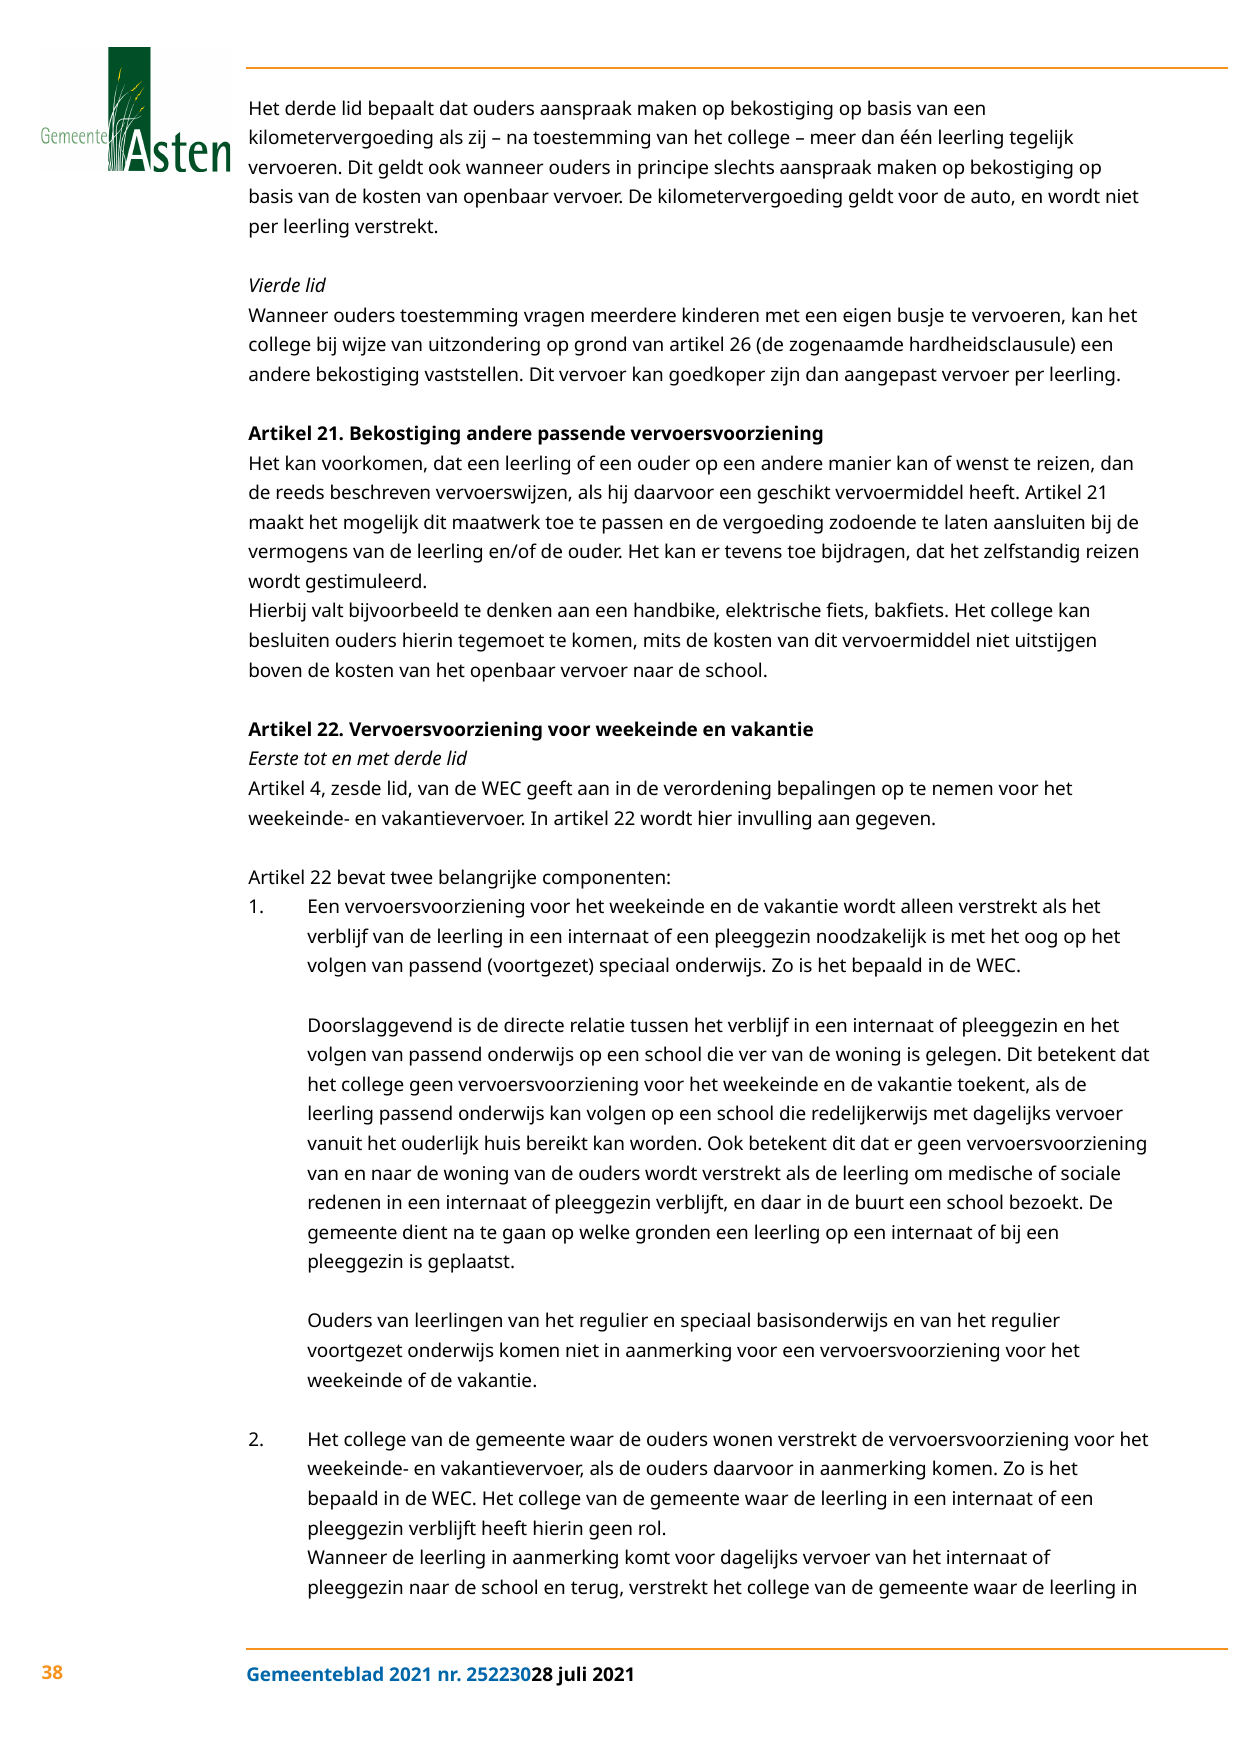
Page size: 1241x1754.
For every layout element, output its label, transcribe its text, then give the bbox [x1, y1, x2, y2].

text Artikel 21. Bekostiging andere passende vervoersvoorziening [248, 420, 1152, 446]
text Artikel 22. Vervoersvoorziening voor weekeinde en vakantie [248, 716, 1152, 742]
text Vierde lid [248, 272, 1152, 298]
text Artikel 4, zesde lid, van de WEC geeft aan in de verordening bepalingen op te nemen voor het weekeinde- en vakantievervoer. In artikel 22 wordt hier invulling aan gegeven. [248, 775, 1152, 831]
list Een vervoersvoorziening voor het weekeinde en de vakantie wordt alleen verstrekt als het verblijf van de leerling in een internaat of een pleeggezin noodzakelijk is met het oog op het volgen van passend (voortgezet) speciaal onderwijs. Zo is het bepaald in de WEC. [248, 893, 1152, 978]
text Hierbij valt bijvoorbeeld te denken aan een handbike, elektrische fiets, bakfiets. Het college kan besluiten ouders hierin tegemoet te komen, mits de kosten van dit vervoermiddel niet uitstijgen boven de kosten van het openbaar vervoer naar de school. [248, 598, 1152, 683]
text Het derde lid bepaalt dat ouders aanspraak maken op bekostiging op basis van een kilometervergoeding als zij – na toestemming van het college – meer dan één leerling tegelijk vervoeren. Dit geldt ook wanneer ouders in principe slechts aanspraak maken op bekostiging op basis van de kosten van openbaar vervoer. De kilometervergoeding geldt voor de auto, en wordt niet per leerling verstrekt. [248, 95, 1152, 239]
text Artikel 22 bevat twee belangrijke componenten: [248, 864, 1152, 890]
list Wanneer de leerling in aanmerking komt voor dagelijks vervoer van het internaat of pleeggezin naar de school en terug, verstrekt het college van de gemeente waar de leerling in [248, 1544, 1152, 1600]
list Ouders van leerlingen van het regulier en speciaal basisonderwijs en van het regulier voortgezet onderwijs komen niet in aanmerking voor een vervoersvoorziening voor het weekeinde of de vakantie. [248, 1308, 1152, 1393]
picture [41, 47, 231, 172]
text Wanneer ouders toestemming vragen meerdere kinderen met een eigen busje te vervoeren, kan het college bij wijze van uitzondering op grond van artikel 26 (de zogenaamde hardheidsclausule) een andere bekostiging vaststellen. Dit vervoer kan goedkoper zijn dan aangepast vervoer per leerling. [248, 302, 1152, 387]
text Eerste tot en met derde lid [248, 746, 1152, 771]
text Het kan voorkomen, dat een leerling of een ouder op een andere manier kan of wenst te reizen, dan de reeds beschreven vervoerswijzen, als hij daarvoor een geschikt vervoermiddel heeft. Artikel 21 maakt het mogelijk dit maatwerk toe te passen en de vergoeding zodoende te laten aansluiten bij de vermogens van de leerling en/of de ouder. Het kan er tevens toe bijdragen, dat het zelfstandig reizen wordt gestimuleerd. [248, 450, 1152, 594]
list Het college van de gemeente waar de ouders wonen verstrekt de vervoersvoorziening voor het weekeinde- en vakantievervoer, als de ouders daarvoor in aanmerking komen. Zo is het bepaald in de WEC. Het college van de gemeente waar de leerling in een internaat of een pleeggezin verblijft heeft hierin geen rol. [248, 1426, 1152, 1541]
list Doorslaggevend is de directe relatie tussen het verblijf in een internaat of pleeggezin en het volgen van passend onderwijs op een school die ver van de woning is gelegen. Dit betekent dat het college geen vervoersvoorziening voor het weekeinde en de vakantie toekent, als de leerling passend onderwijs kan volgen op een school die redelijkerwijs met dagelijks vervoer vanuit het ouderlijk huis bereikt kan worden. Ook betekent dit dat er geen vervoersvoorziening van en naar de woning van de ouders wordt verstrekt als de leerling om medische of sociale redenen in een internaat of pleeggezin verblijft, en daar in de buurt een school bezoekt. De gemeente dient na te gaan op welke gronden een leerling op een internaat of bij een pleeggezin is geplaatst. [248, 1012, 1152, 1274]
